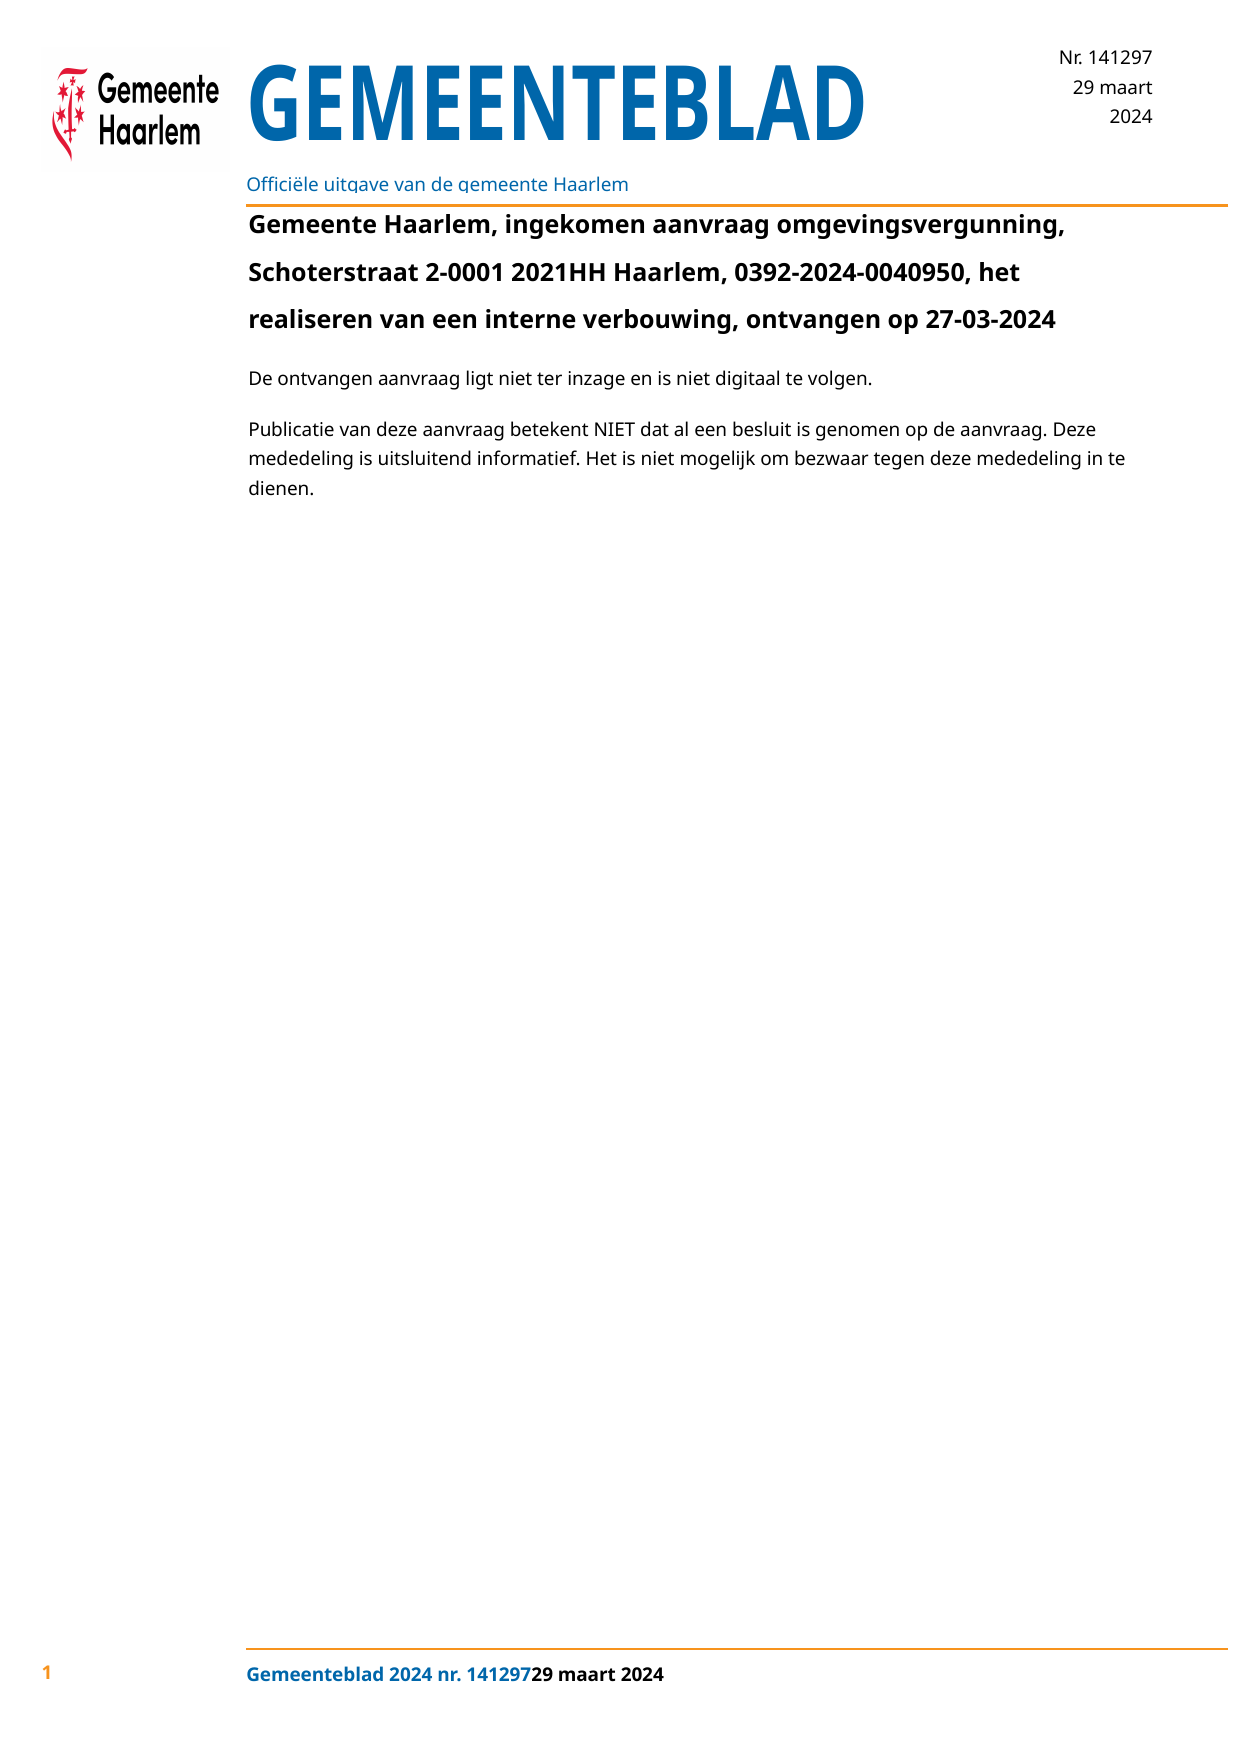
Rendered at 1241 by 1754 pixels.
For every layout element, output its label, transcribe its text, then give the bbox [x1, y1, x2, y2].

text Publicatie van deze aanvraag betekent NIET dat al een besluit is genomen op de aanvraag. Deze mededeling is uitsluitend informatief. Het is niet mogelijk om bezwaar tegen deze mededeling in te dienen. [248, 416, 1152, 501]
picture [41, 47, 231, 172]
text Gemeente Haarlem, ingekomen aanvraag omgevingsvergunning, Schoterstraat 2-0001 2021HH Haarlem, 0392-2024-0040950, het realiseren van een interne verbouwing, ontvangen op 27-03-2024 [248, 207, 1152, 336]
text De ontvangen aanvraag ligt niet ter inzage en is niet digitaal te volgen. [248, 366, 1152, 391]
